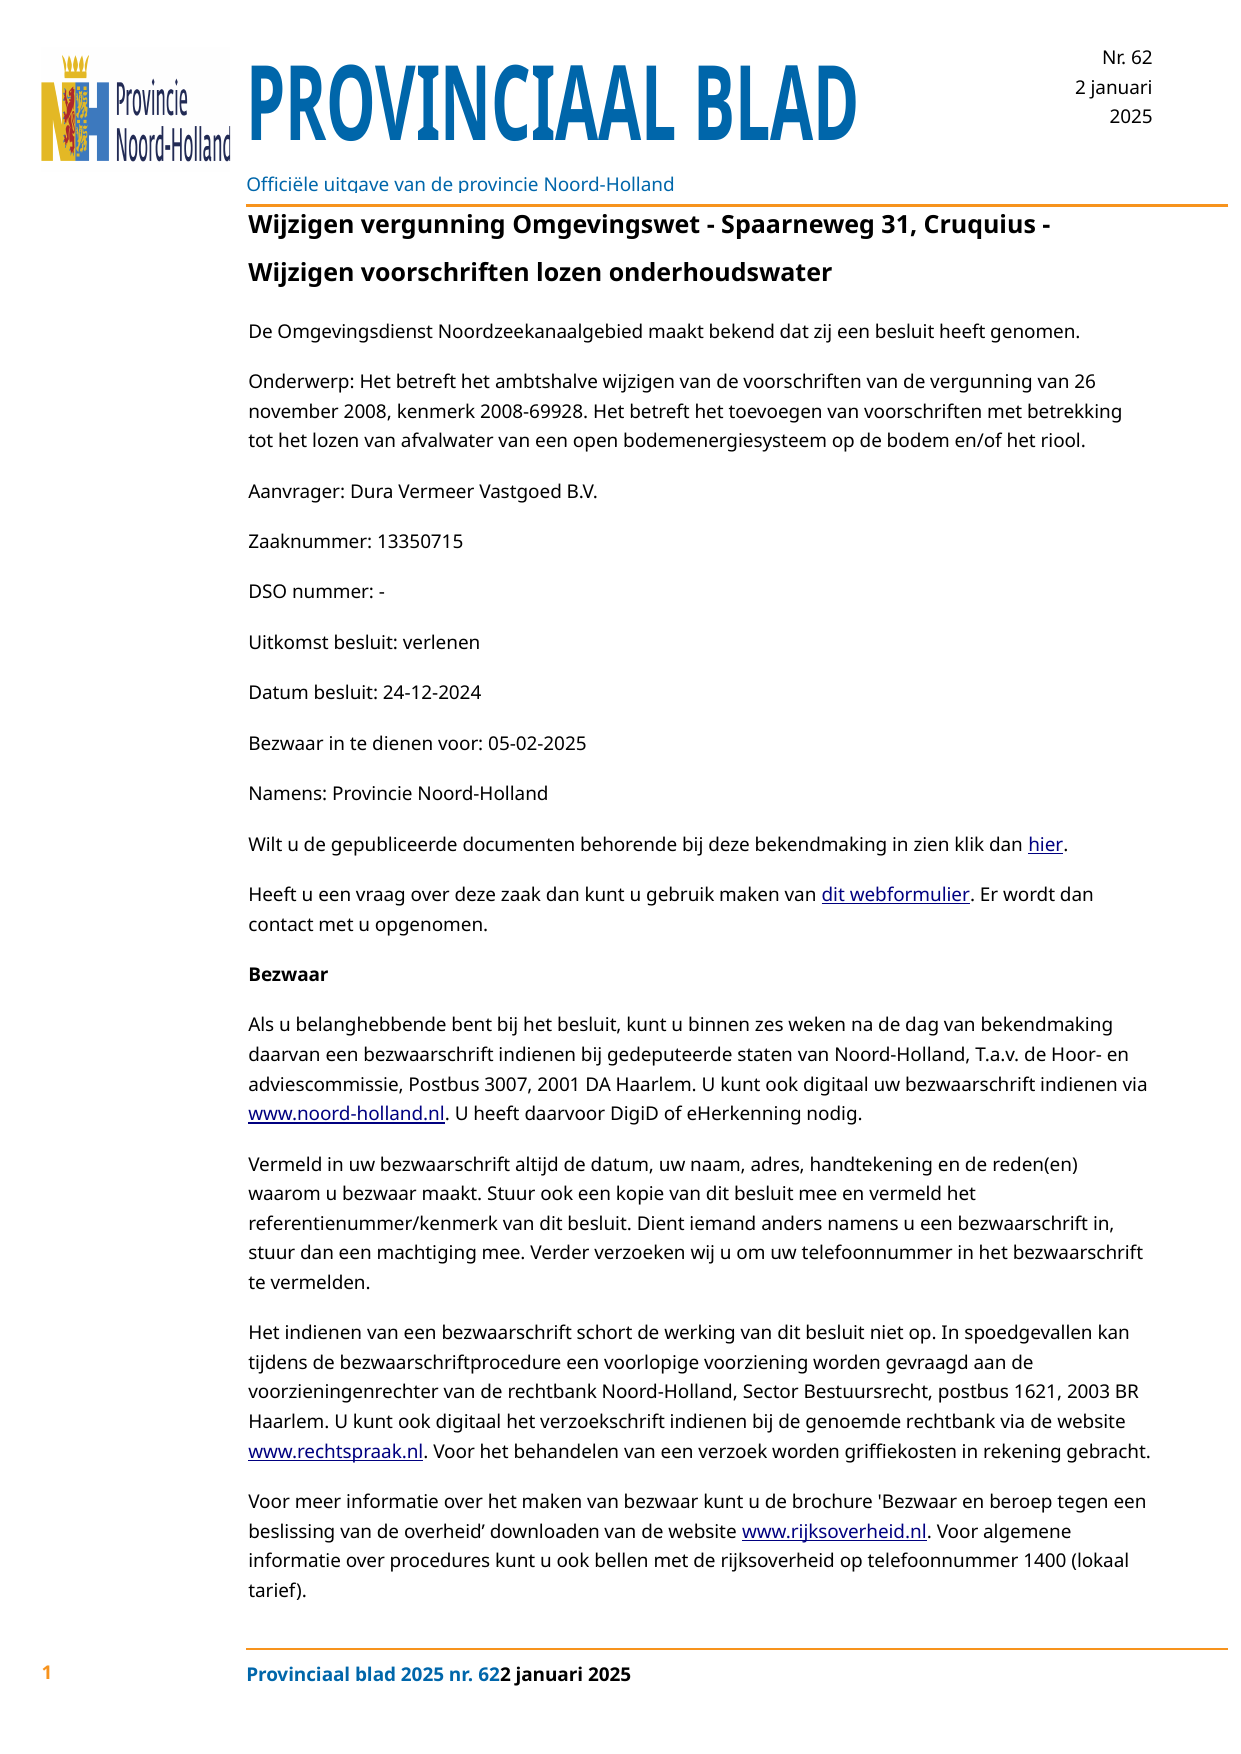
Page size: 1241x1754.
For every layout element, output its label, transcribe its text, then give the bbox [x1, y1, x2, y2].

text Als u belanghebbende bent bij het besluit, kunt u binnen zes weken na de dag van bekendmaking daarvan een bezwaarschrift indienen bij gedeputeerde staten van Noord-Holland, T.a.v. de Hoor- en adviescommissie, Postbus 3007, 2001 DA Haarlem. U kunt ook digitaal uw bezwaarschrift indienen via www.noord-holland.nl. U heeft daarvoor DigiD of eHerkenning nodig. [248, 1012, 1152, 1126]
text De Omgevingsdienst Noordzeekanaalgebied maakt bekend dat zij een besluit heeft genomen. [248, 318, 1152, 344]
picture [41, 47, 231, 172]
text Wijzigen vergunning Omgevingswet - Spaarneweg 31, Cruquius - Wijzigen voorschriften lozen onderhoudswater [248, 207, 1152, 288]
text Heeft u een vraag over deze zaak dan kunt u gebruik maken van dit webformulier. Er wordt dan contact met u opgenomen. [248, 881, 1152, 937]
text Voor meer informatie over het maken van bezwaar kunt u de brochure 'Bezwaar en beroep tegen een beslissing van de overheid’ downloaden van de website www.rijksoverheid.nl. Voor algemene informatie over procedures kunt u ook bellen met de rijksoverheid op telefoonnummer 1400 (lokaal tarief). [248, 1488, 1152, 1603]
text Onderwerp: Het betreft het ambtshalve wijzigen van de voorschriften van de vergunning van 26 november 2008, kenmerk 2008-69928. Het betreft het toevoegen van voorschriften met betrekking tot het lozen van afvalwater van een open bodemenergiesysteem op de bodem en/of het riool. [248, 368, 1152, 453]
text Uitkomst besluit: verlenen [248, 629, 1152, 655]
text Namens: Provincie Noord-Holland [248, 780, 1152, 806]
text Bezwaar in te dienen voor: 05-02-2025 [248, 730, 1152, 756]
text DSO nummer: - [248, 579, 1152, 604]
text Wilt u de gepubliceerde documenten behorende bij deze bekendmaking in zien klik dan hier. [248, 831, 1152, 857]
text Aanvrager: Dura Vermeer Vastgoed B.V. [248, 478, 1152, 504]
text Zaaknummer: 13350715 [248, 528, 1152, 554]
text Bezwaar [248, 961, 1152, 987]
text Het indienen van een bezwaarschrift schort de werking van dit besluit niet op. In spoedgevallen kan tijdens de bezwaarschriftprocedure een voorlopige voorziening worden gevraagd aan de voorzieningenrechter van de rechtbank Noord-Holland, Sector Bestuursrecht, postbus 1621, 2003 BR Haarlem. U kunt ook digitaal het verzoekschrift indienen bij de genoemde rechtbank via de website www.rechtspraak.nl. Voor het behandelen van een verzoek worden griffiekosten in rekening gebracht. [248, 1319, 1152, 1464]
text Datum besluit: 24-12-2024 [248, 679, 1152, 705]
text Vermeld in uw bezwaarschrift altijd de datum, uw naam, adres, handtekening en de reden(en) waarom u bezwaar maakt. Stuur ook een kopie van dit besluit mee en vermeld het referentienummer/kenmerk van dit besluit. Dient iemand anders namens u een bezwaarschrift in, stuur dan een machtiging mee. Verder verzoeken wij u om uw telefoonnummer in het bezwaarschrift te vermelden. [248, 1151, 1152, 1295]
